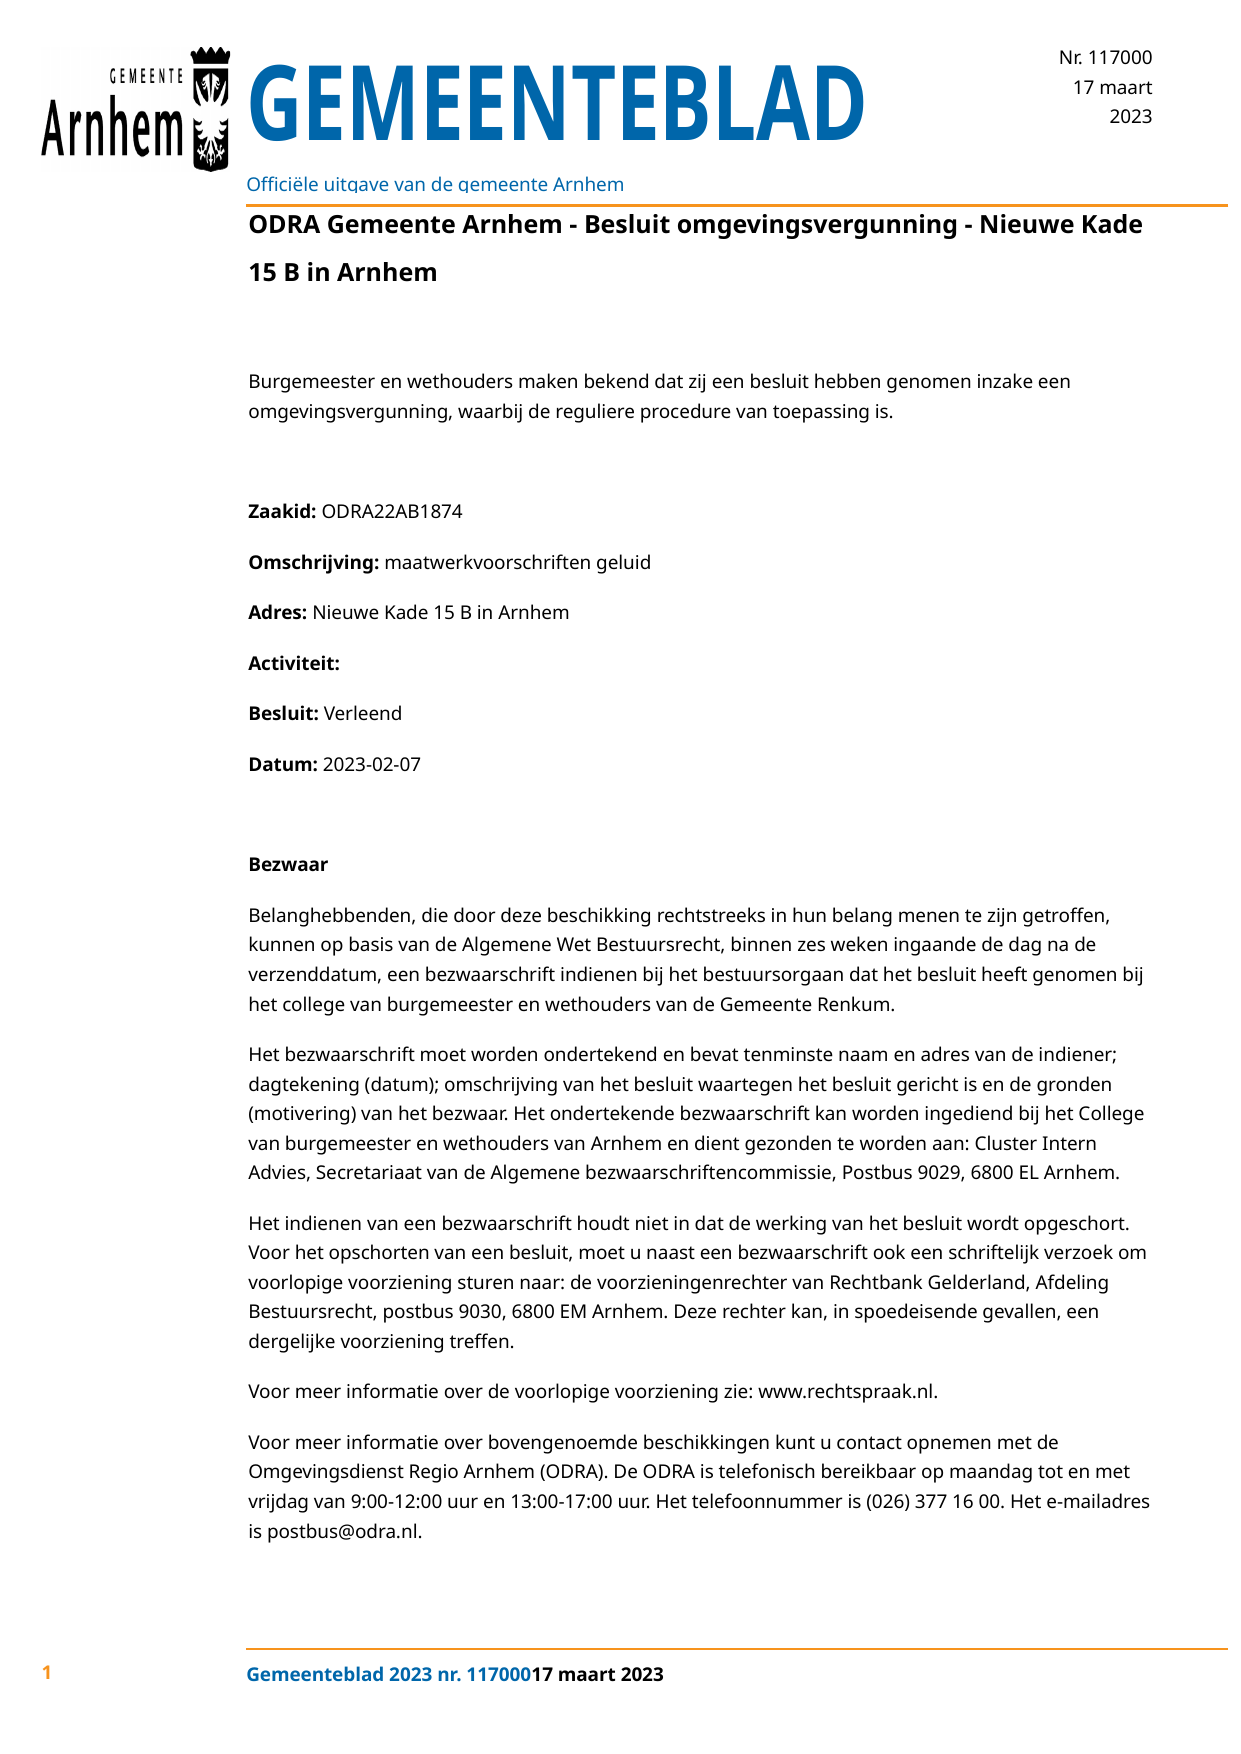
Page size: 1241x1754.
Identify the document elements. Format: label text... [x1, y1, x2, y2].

text Het indienen van een bezwaarschrift houdt niet in dat de werking van het besluit wordt opgeschort. Voor het opschorten van een besluit, moet u naast een bezwaarschrift ook een schriftelijk verzoek om voorlopige voorziening sturen naar: de voorzieningenrechter van Rechtbank Gelderland, Afdeling Bestuursrecht, postbus 9030, 6800 EM Arnhem. Deze rechter kan, in spoedeisende gevallen, een dergelijke voorziening treffen. [248, 1210, 1152, 1354]
text ODRA Gemeente Arnhem - Besluit omgevingsvergunning - Nieuwe Kade 15 B in Arnhem [248, 207, 1152, 288]
text Belanghebbenden, die door deze beschikking rechtstreeks in hun belang menen te zijn getroffen, kunnen op basis van de Algemene Wet Bestuursrecht, binnen zes weken ingaande de dag na de verzenddatum, een bezwaarschrift indienen bij het bestuursorgaan dat het besluit heeft genomen bij het college van burgemeester en wethouders van de Gemeente Renkum. [248, 902, 1152, 1017]
text Het bezwaarschrift moet worden ondertekend en bevat tenminste naam en adres van de indiener; dagtekening (datum); omschrijving van het besluit waartegen het besluit gericht is en de gronden (motivering) van het bezwaar. Het ondertekende bezwaarschrift kan worden ingediend bij het College van burgemeester en wethouders van Arnhem en dient gezonden te worden aan: Cluster Intern Advies, Secretariaat van de Algemene bezwaarschriftencommissie, Postbus 9029, 6800 EL Arnhem. [248, 1041, 1152, 1185]
text Voor meer informatie over de voorlopige voorziening zie: www.rechtspraak.nl. [248, 1379, 1152, 1404]
text Datum: 2023-02-07 [248, 751, 1152, 777]
text Voor meer informatie over bovengenoemde beschikkingen kunt u contact opnemen met de Omgevingsdienst Regio Arnhem (ODRA). De ODRA is telefonisch bereikbaar op maandag tot en met vrijdag van 9:00-12:00 uur en 13:00-17:00 uur. Het telefoonnummer is (026) 377 16 00. Het e-mailadres is postbus@odra.nl. [248, 1429, 1152, 1544]
text Bezwaar [248, 852, 1152, 877]
text Adres: Nieuwe Kade 15 B in Arnhem [248, 599, 1152, 625]
text Omschrijving: maatwerkvoorschriften geluid [248, 549, 1152, 575]
text Zaakid: ODRA22AB1874 [248, 499, 1152, 524]
text Burgemeester en wethouders maken bekend dat zij een besluit hebben genomen inzake een omgevingsvergunning, waarbij de reguliere procedure van toepassing is. [248, 368, 1152, 424]
picture [41, 47, 231, 172]
text Activiteit: [248, 650, 1152, 676]
text Besluit: Verleend [248, 700, 1152, 726]
